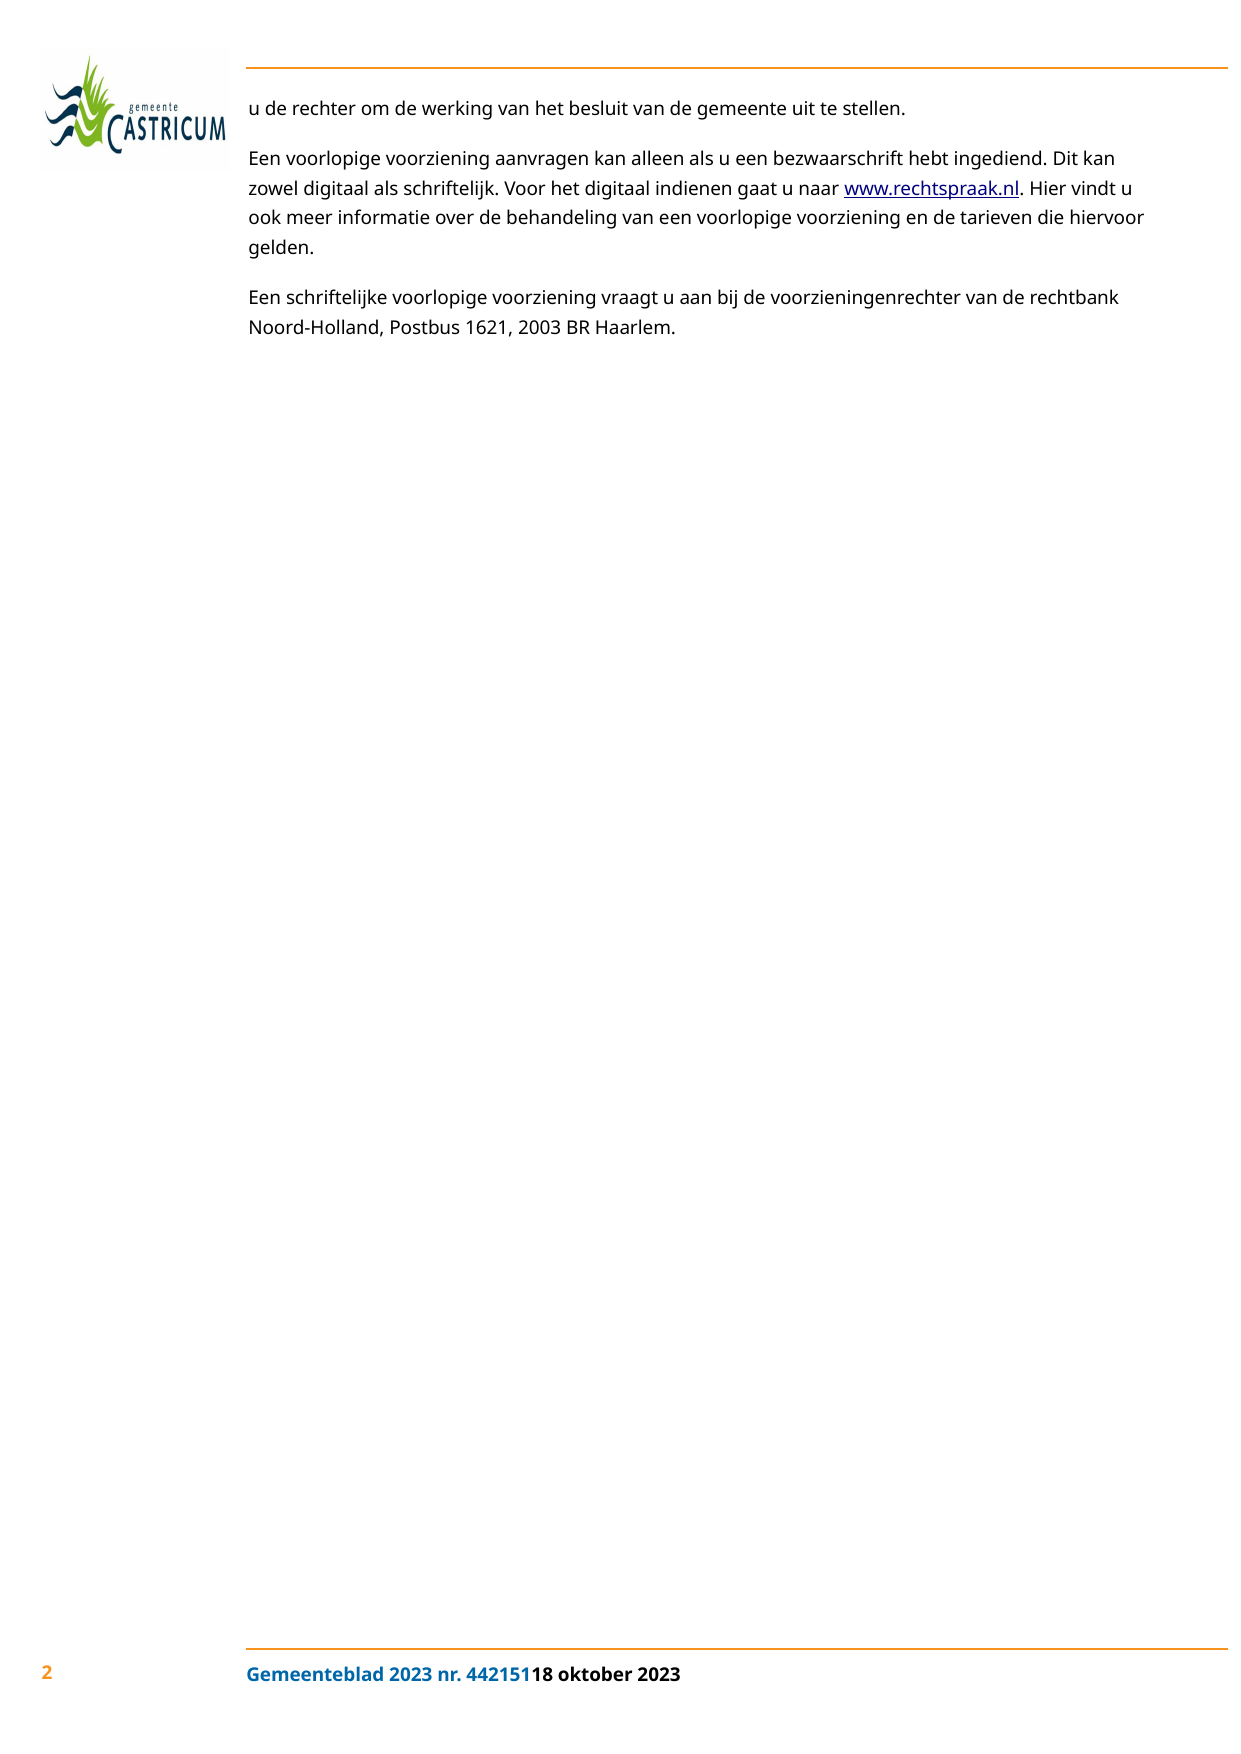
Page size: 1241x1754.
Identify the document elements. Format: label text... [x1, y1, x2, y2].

text Een schriftelijke voorlopige voorziening vraagt u aan bij de voorzieningenrechter van de rechtbank Noord-Holland, Postbus 1621, 2003 BR Haarlem. [248, 284, 1152, 340]
picture [41, 47, 231, 172]
text u de rechter om de werking van het besluit van de gemeente uit te stellen. [248, 95, 1152, 121]
text Een voorlopige voorziening aanvragen kan alleen als u een bezwaarschrift hebt ingediend. Dit kan zowel digitaal als schriftelijk. Voor het digitaal indienen gaat u naar www.rechtspraak.nl. Hier vindt u ook meer informatie over de behandeling van een voorlopige voorziening en de tarieven die hiervoor gelden. [248, 145, 1152, 260]
